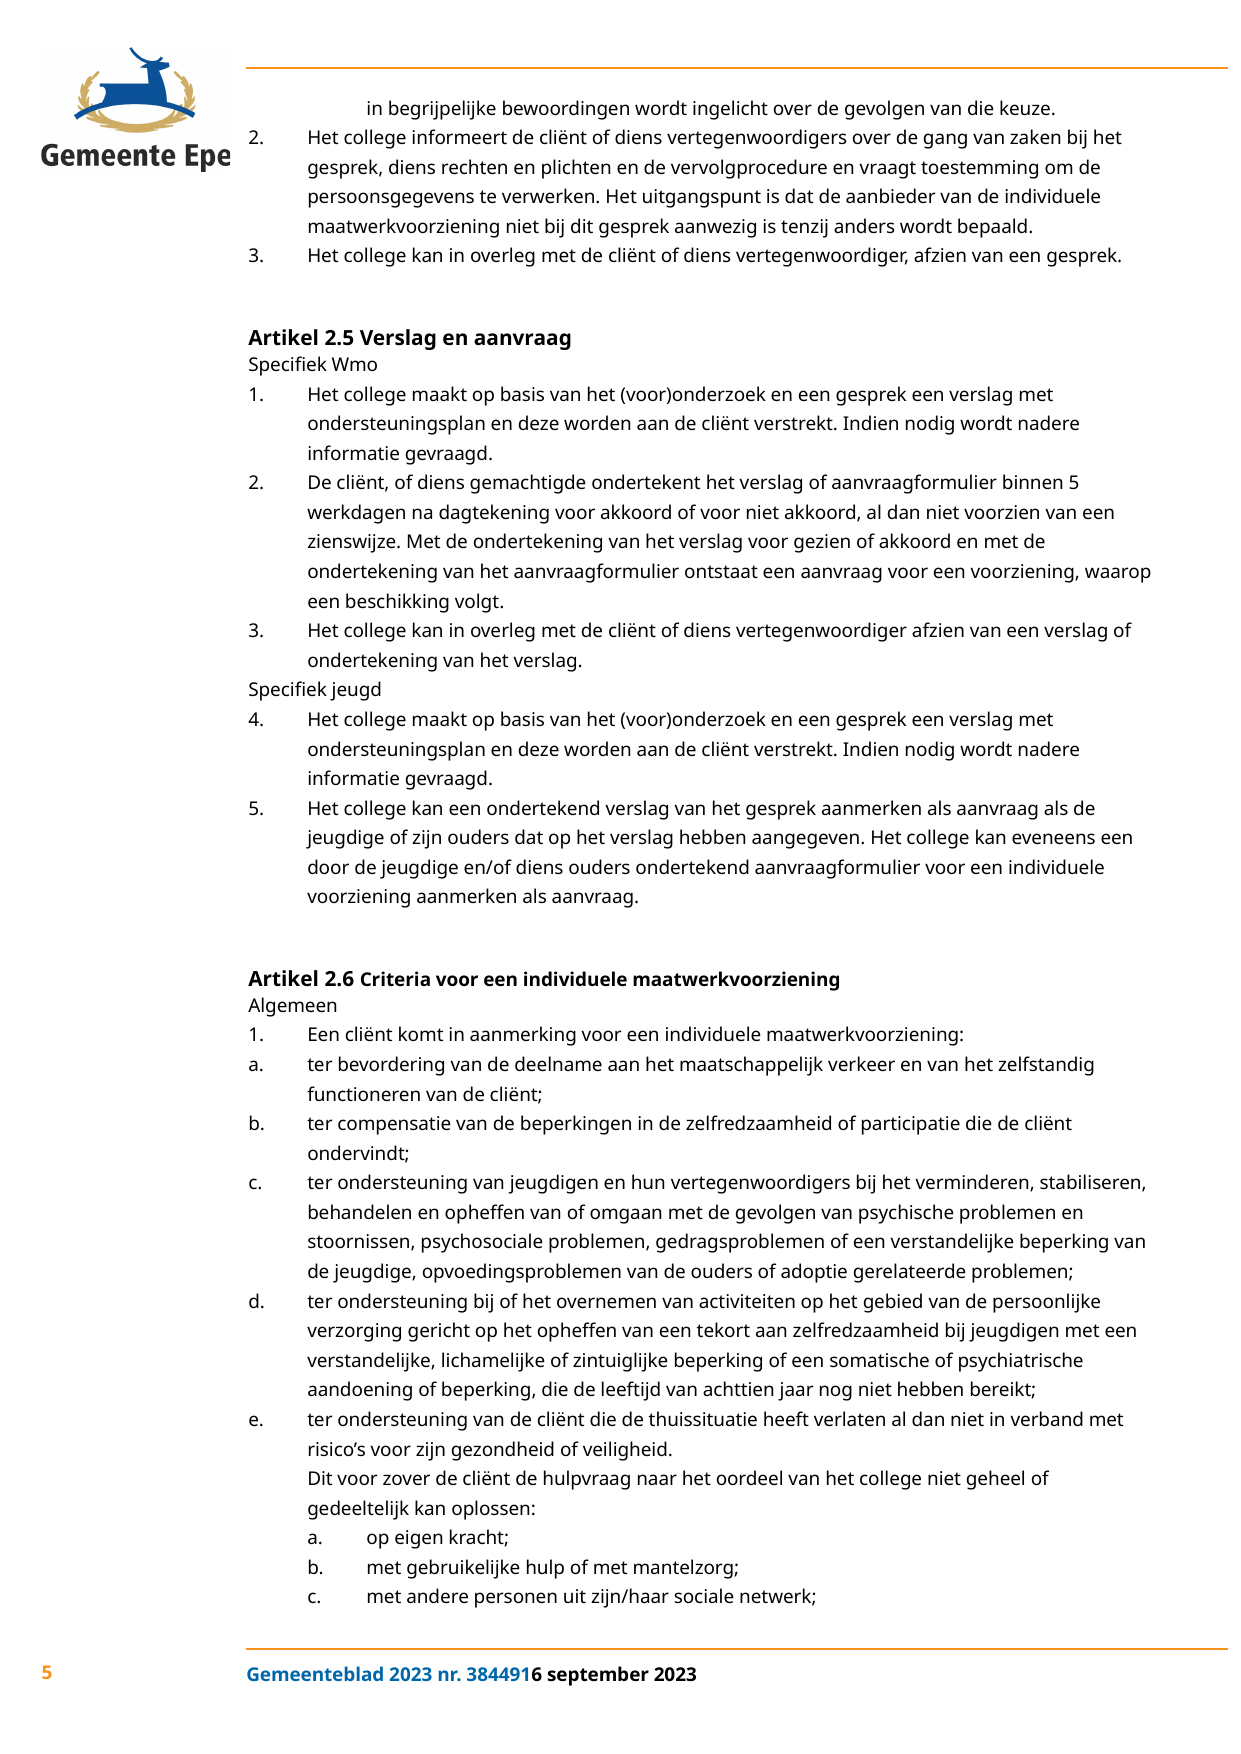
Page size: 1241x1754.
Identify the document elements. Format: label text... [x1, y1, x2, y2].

text Specifiek Wmo [248, 351, 1152, 377]
list op eigen kracht; [307, 1524, 1152, 1550]
list Een cliënt komt in aanmerking voor een individuele maatwerkvoorziening: [248, 1022, 1152, 1047]
list Het college maakt op basis van het (voor)onderzoek en een gesprek een verslag met ondersteuningsplan en deze worden aan de cliënt verstrekt. Indien nodig wordt nadere informatie gevraagd. [248, 706, 1152, 791]
text Artikel 2.6 Criteria voor een individuele maatwerkvoorziening [248, 964, 1152, 992]
list ter ondersteuning bij of het overnemen van activiteiten op het gebied van de persoonlijke verzorging gericht op het opheffen van een tekort aan zelfredzaamheid bij jeugdigen met een verstandelijke, lichamelijke of zintuiglijke beperking of een somatische of psychiatrische aandoening of beperking, die de leeftijd van achttien jaar nog niet hebben bereikt; [248, 1288, 1152, 1402]
list met gebruikelijke hulp of met mantelzorg; [307, 1554, 1152, 1580]
list ter compensatie van de beperkingen in de zelfredzaamheid of participatie die de cliënt ondervindt; [248, 1110, 1152, 1166]
list ter ondersteuning van de cliënt die de thuissituatie heeft verlaten al dan niet in verband met risico’s voor zijn gezondheid of veiligheid. [248, 1406, 1152, 1462]
text Specifiek jeugd [248, 677, 1152, 702]
text Artikel 2.5 Verslag en aanvraag [248, 323, 1152, 351]
list ter bevordering van de deelname aan het maatschappelijk verkeer en van het zelfstandig functioneren van de cliënt; [248, 1051, 1152, 1107]
picture [41, 47, 231, 172]
text Algemeen [248, 992, 1152, 1018]
list Het college kan in overleg met de cliënt of diens vertegenwoordiger, afzien van een gesprek. [248, 243, 1152, 268]
list ter ondersteuning van jeugdigen en hun vertegenwoordigers bij het verminderen, stabiliseren, behandelen en opheffen van of omgaan met de gevolgen van psychische problemen en stoornissen, psychosociale problemen, gedragsproblemen of een verstandelijke beperking van de jeugdige, opvoedingsproblemen van de ouders of adoptie gerelateerde problemen; [248, 1169, 1152, 1284]
list Het college kan in overleg met de cliënt of diens vertegenwoordiger afzien van een verslag of ondertekening van het verslag. [248, 617, 1152, 673]
list in begrijpelijke bewoordingen wordt ingelicht over de gevolgen van die keuze. [307, 95, 1152, 121]
list Dit voor zover de cliënt de hulpvraag naar het oordeel van het college niet geheel of gedeeltelijk kan oplossen: [248, 1465, 1152, 1521]
list Het college kan een ondertekend verslag van het gesprek aanmerken als aanvraag als de jeugdige of zijn ouders dat op het verslag hebben aangegeven. Het college kan eveneens een door de jeugdige en/of diens ouders ondertekend aanvraagformulier voor een individuele voorziening aanmerken als aanvraag. [248, 795, 1152, 909]
list Het college maakt op basis van het (voor)onderzoek en een gesprek een verslag met ondersteuningsplan en deze worden aan de cliënt verstrekt. Indien nodig wordt nadere informatie gevraagd. [248, 381, 1152, 466]
list met andere personen uit zijn/haar sociale netwerk; [307, 1584, 1152, 1609]
list Het college informeert de cliënt of diens vertegenwoordigers over de gang van zaken bij het gesprek, diens rechten en plichten en de vervolgprocedure en vraagt toestemming om de persoonsgegevens te verwerken. Het uitgangspunt is dat de aanbieder van de individuele maatwerkvoorziening niet bij dit gesprek aanwezig is tenzij anders wordt bepaald. [248, 124, 1152, 239]
list De cliënt, of diens gemachtigde ondertekent het verslag of aanvraagformulier binnen 5 werkdagen na dagtekening voor akkoord of voor niet akkoord, al dan niet voorzien van een zienswijze. Met de ondertekening van het verslag voor gezien of akkoord en met de ondertekening van het aanvraagformulier ontstaat een aanvraag voor een voorziening, waarop een beschikking volgt. [248, 469, 1152, 613]
